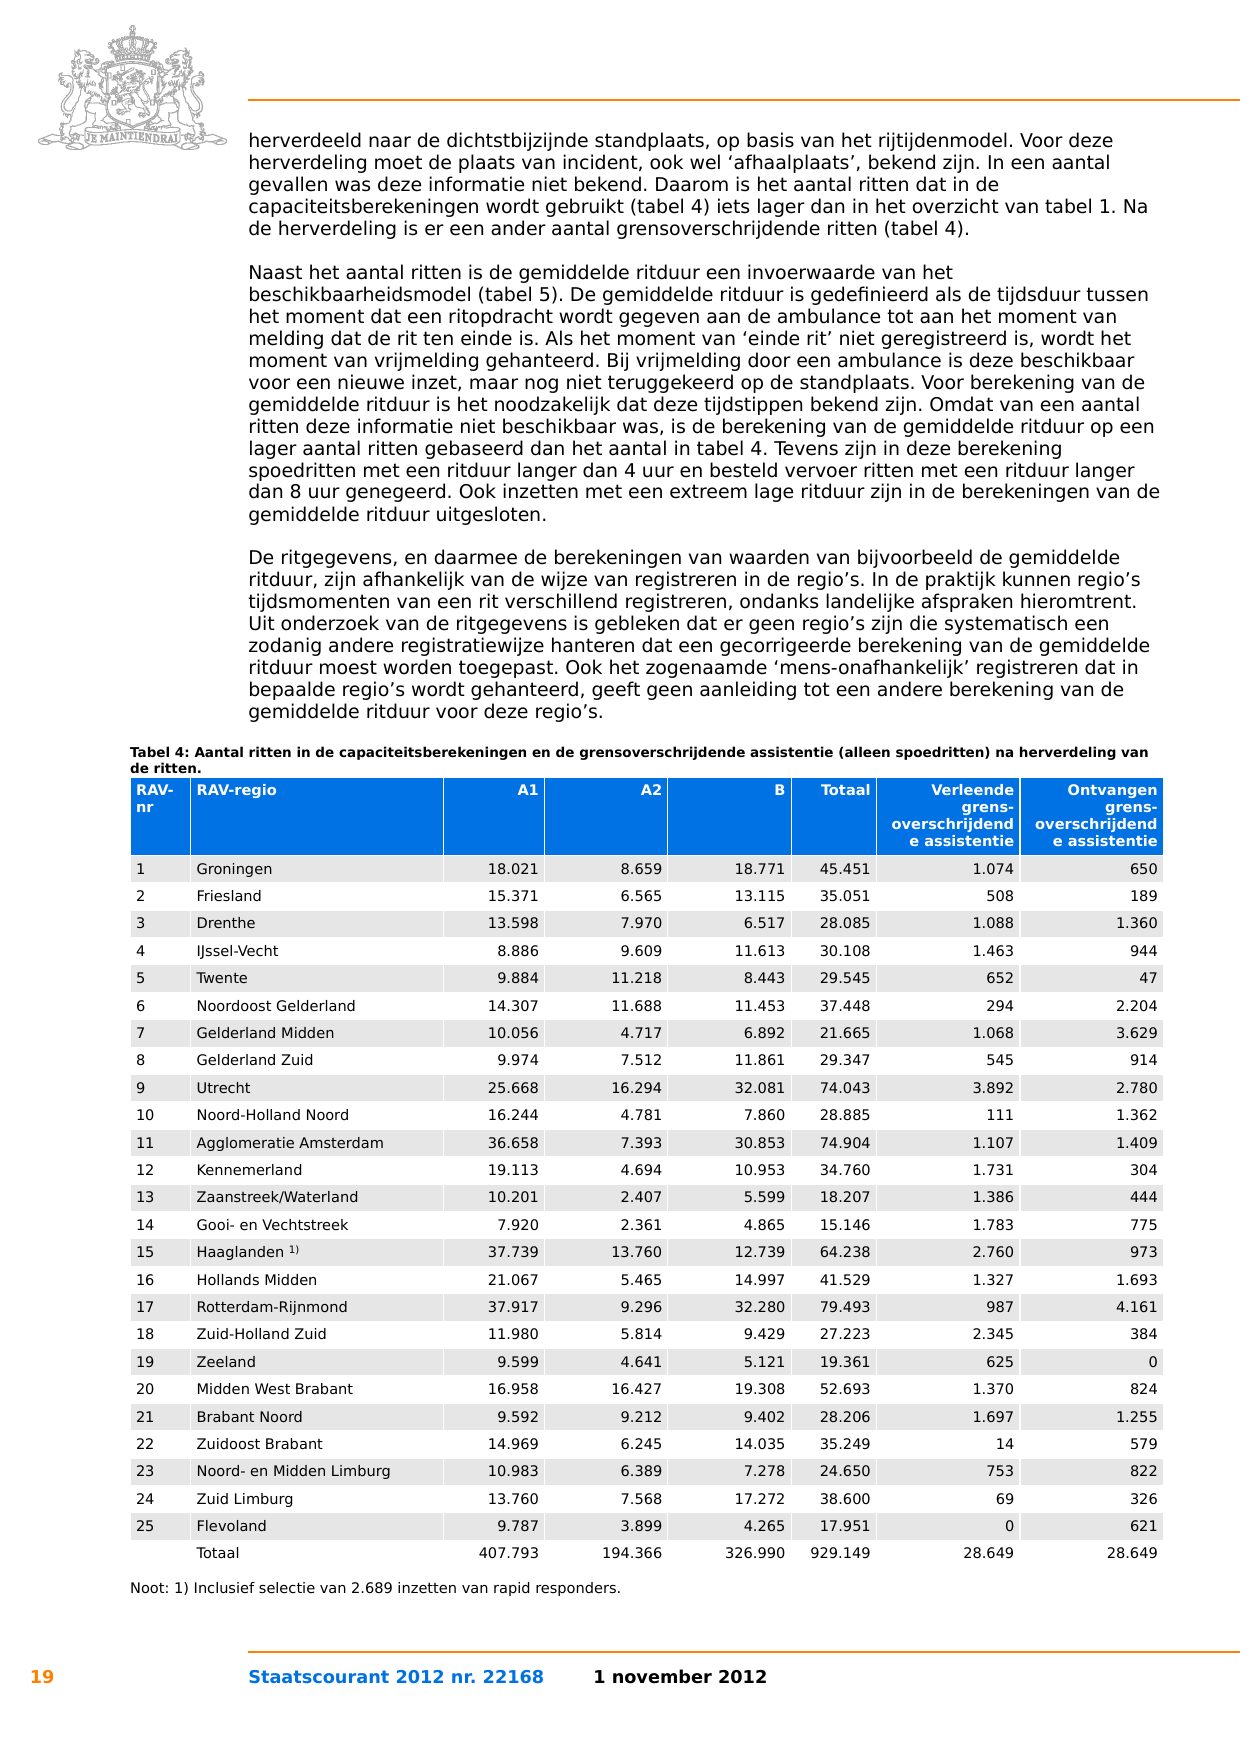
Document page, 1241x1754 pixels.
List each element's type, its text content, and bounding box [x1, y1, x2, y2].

table_cell 4.641 [545, 1349, 667, 1375]
table_cell Verleende grens-overschrijdende assistentie [877, 778, 1019, 855]
table_cell 6.517 [668, 911, 791, 937]
table_cell 3.899 [545, 1513, 667, 1540]
table_cell 7.860 [668, 1103, 791, 1129]
table_cell 30.108 [792, 938, 876, 964]
table_cell 36.658 [444, 1130, 544, 1156]
table_cell 74.904 [792, 1130, 876, 1156]
table_cell 9.609 [545, 938, 667, 964]
table_cell 11.218 [545, 965, 667, 992]
table_cell 13 [131, 1185, 190, 1211]
table_cell 7.920 [444, 1212, 544, 1238]
table_cell 973 [1021, 1239, 1163, 1266]
table_cell 38.600 [792, 1486, 876, 1512]
table_cell 19.113 [444, 1157, 544, 1183]
table_cell Haaglanden 1) [191, 1239, 443, 1266]
table_cell 18.771 [668, 856, 791, 882]
table_cell 4.717 [545, 1020, 667, 1047]
table_cell 2.345 [877, 1322, 1019, 1348]
table_cell Noord-Holland Noord [191, 1103, 443, 1129]
table_cell Zuid Limburg [191, 1486, 443, 1512]
table_cell 8.443 [668, 965, 791, 992]
table_cell 28.206 [792, 1404, 876, 1430]
table_cell 23 [131, 1459, 190, 1485]
table_cell 1.327 [877, 1267, 1019, 1293]
table_cell 9.212 [545, 1404, 667, 1430]
table_cell Kennemerland [191, 1157, 443, 1183]
table_cell Gelderland Zuid [191, 1048, 443, 1074]
table_cell 111 [877, 1103, 1019, 1129]
table_cell 9.974 [444, 1048, 544, 1074]
table_cell 32.081 [668, 1075, 791, 1101]
table_cell 1.693 [1021, 1267, 1163, 1293]
table_cell 11.613 [668, 938, 791, 964]
table_cell Totaal [191, 1541, 443, 1567]
table_cell Hollands Midden [191, 1267, 443, 1293]
table_cell 15 [131, 1239, 190, 1266]
table_cell 16.427 [545, 1376, 667, 1403]
table_cell 194.366 [545, 1541, 667, 1567]
table_cell RAV-nr [131, 778, 190, 855]
table_cell 1.409 [1021, 1130, 1163, 1156]
table_cell Ontvangen grens-overschrijdende assistentie [1021, 778, 1163, 855]
table_cell 7.970 [545, 911, 667, 937]
table_cell 4.865 [668, 1212, 791, 1238]
table_cell 14 [131, 1212, 190, 1238]
table_cell Zaanstreek/Waterland [191, 1185, 443, 1211]
table_cell 1.783 [877, 1212, 1019, 1238]
table_cell 9 [131, 1075, 190, 1101]
table_cell 18.021 [444, 856, 544, 882]
table_cell 14.997 [668, 1267, 791, 1293]
table_cell 625 [877, 1349, 1019, 1375]
table_cell Zuidoost Brabant [191, 1431, 443, 1457]
table_cell Noordoost Gelderland [191, 993, 443, 1019]
table_cell 579 [1021, 1431, 1163, 1457]
table_cell 11 [131, 1130, 190, 1156]
table_cell Drenthe [191, 911, 443, 937]
table_cell RAV-regio [191, 778, 443, 855]
table_cell 14.969 [444, 1431, 544, 1457]
table_cell 28.885 [792, 1103, 876, 1129]
table_cell Utrecht [191, 1075, 443, 1101]
table_cell 6 [131, 993, 190, 1019]
table_cell 29.545 [792, 965, 876, 992]
table_cell 326 [1021, 1486, 1163, 1512]
table_cell 4.694 [545, 1157, 667, 1183]
table_cell 4.781 [545, 1103, 667, 1129]
table_cell 9.599 [444, 1349, 544, 1375]
table_cell 35.051 [792, 883, 876, 909]
table_cell Gelderland Midden [191, 1020, 443, 1047]
table_cell 987 [877, 1294, 1019, 1321]
table_cell 6.245 [545, 1431, 667, 1457]
table_cell 7.278 [668, 1459, 791, 1485]
table_cell 2 [131, 883, 190, 909]
table_cell 384 [1021, 1322, 1163, 1348]
table_cell 12.739 [668, 1239, 791, 1266]
table_cell 28.649 [1021, 1541, 1163, 1567]
table_cell 37.739 [444, 1239, 544, 1266]
table_cell 19 [131, 1349, 190, 1375]
table_cell 7.568 [545, 1486, 667, 1512]
table_cell 7 [131, 1020, 190, 1047]
table_cell 79.493 [792, 1294, 876, 1321]
table_cell 1.107 [877, 1130, 1019, 1156]
table_cell 22 [131, 1431, 190, 1457]
table_cell Groningen [191, 856, 443, 882]
table_cell 1.731 [877, 1157, 1019, 1183]
table_cell 24.650 [792, 1459, 876, 1485]
table_cell 13.598 [444, 911, 544, 937]
table_cell 25 [131, 1513, 190, 1540]
table_cell 650 [1021, 856, 1163, 882]
table_cell 11.980 [444, 1322, 544, 1348]
table_cell 13.760 [545, 1239, 667, 1266]
table_cell 304 [1021, 1157, 1163, 1183]
table_cell Rotterdam-Rijnmond [191, 1294, 443, 1321]
table_cell 444 [1021, 1185, 1163, 1211]
table_cell Friesland [191, 883, 443, 909]
table_cell 30.853 [668, 1130, 791, 1156]
table_cell [131, 1541, 190, 1567]
table_cell Zuid-Holland Zuid [191, 1322, 443, 1348]
table_cell 4.161 [1021, 1294, 1163, 1321]
table_cell 621 [1021, 1513, 1163, 1540]
table_cell 9.402 [668, 1404, 791, 1430]
table_cell 3.892 [877, 1075, 1019, 1101]
table_cell 29.347 [792, 1048, 876, 1074]
table_cell 5.121 [668, 1349, 791, 1375]
text De ritgegevens, en daarmee de berekeningen van waarden van bijvoorbeeld de gemiddelde ritduur, zijn afhankelijk van de wijze van registreren in de regio’s. In de praktijk kunnen regio’s tijdsmomenten van een rit verschillend registreren, ondanks landelijke afspraken hieromtrent. Uit onderzoek van de ritgegevens is gebleken dat er geen regio’s zijn die systematisch een zodanig andere registratiewijze hanteren dat een gecorrigeerde berekening van de gemiddelde ritduur moest worden toegepast. Ook het zogenaamde ‘mens-onafhankelijk’ registreren dat in bepaalde regio’s wordt gehanteerd, geeft geen aanleiding tot een andere berekening van de gemiddelde ritduur voor deze regio’s. [248, 547, 1163, 723]
table_cell Totaal [792, 778, 876, 855]
table_cell Midden West Brabant [191, 1376, 443, 1403]
table_cell 11.861 [668, 1048, 791, 1074]
table_cell Agglomeratie Amsterdam [191, 1130, 443, 1156]
table_cell 37.448 [792, 993, 876, 1019]
table_cell 2.204 [1021, 993, 1163, 1019]
table_cell 14 [877, 1431, 1019, 1457]
text Naast het aantal ritten is de gemiddelde ritduur een invoerwaarde van het beschikbaarheidsmodel (tabel 5). De gemiddelde ritduur is gedefinieerd als de tijdsduur tussen het moment dat een ritopdracht wordt gegeven aan de ambulance tot aan het moment van melding dat de rit ten einde is. Als het moment van ‘einde rit’ niet geregistreerd is, wordt het moment van vrijmelding gehanteerd. Bij vrijmelding door een ambulance is deze beschikbaar voor een nieuwe inzet, maar nog niet teruggekeerd op de standplaats. Voor berekening van de gemiddelde ritduur is het noodzakelijk dat deze tijdstippen bekend zijn. Omdat van een aantal ritten deze informatie niet beschikbaar was, is de berekening van de gemiddelde ritduur op een lager aantal ritten gebaseerd dan het aantal in tabel 4. Tevens zijn in deze berekening spoedritten met een ritduur langer dan 4 uur en besteld vervoer ritten met een ritduur langer dan 8 uur genegeerd. Ook inzetten met een extreem lage ritduur zijn in de berekeningen van de gemiddelde ritduur uitgesloten. [248, 262, 1163, 525]
table_cell Twente [191, 965, 443, 992]
table_cell B [668, 778, 791, 855]
table_cell 1.088 [877, 911, 1019, 937]
table_cell 652 [877, 965, 1019, 992]
table_cell 5.814 [545, 1322, 667, 1348]
table_cell A1 [444, 778, 544, 855]
table_cell 1.362 [1021, 1103, 1163, 1129]
table_cell 17 [131, 1294, 190, 1321]
table_cell IJssel-Vecht [191, 938, 443, 964]
table_cell Flevoland [191, 1513, 443, 1540]
table_cell 11.453 [668, 993, 791, 1019]
table_cell 69 [877, 1486, 1019, 1512]
table_cell 3 [131, 911, 190, 937]
table_cell 824 [1021, 1376, 1163, 1403]
table_cell 10.201 [444, 1185, 544, 1211]
text herverdeeld naar de dichtstbijzijnde standplaats, op basis van het rijtijdenmodel. Voor deze herverdeling moet de plaats van incident, ook wel ‘afhaalplaats’, bekend zijn. In een aantal gevallen was deze informatie niet bekend. Daarom is het aantal ritten dat in de capaciteitsberekeningen wordt gebruikt (tabel 4) iets lager dan in het overzicht van tabel 1. Na de herverdeling is er een ander aantal grensoverschrijdende ritten (tabel 4). [248, 130, 1163, 240]
table_cell 822 [1021, 1459, 1163, 1485]
table_cell 2.780 [1021, 1075, 1163, 1101]
table_cell 9.429 [668, 1322, 791, 1348]
table_cell 16.294 [545, 1075, 667, 1101]
table_cell 0 [1021, 1349, 1163, 1375]
table_cell 3.629 [1021, 1020, 1163, 1047]
table_cell 5.599 [668, 1185, 791, 1211]
table_cell 5 [131, 965, 190, 992]
table_cell 8 [131, 1048, 190, 1074]
table_cell 775 [1021, 1212, 1163, 1238]
table_cell 5.465 [545, 1267, 667, 1293]
table_cell 21.665 [792, 1020, 876, 1047]
table_cell 34.760 [792, 1157, 876, 1183]
table_cell 326.990 [668, 1541, 791, 1567]
table_cell Gooi- en Vechtstreek [191, 1212, 443, 1238]
table_cell Zeeland [191, 1349, 443, 1375]
table_cell 1.697 [877, 1404, 1019, 1430]
table_cell 10.953 [668, 1157, 791, 1183]
table_cell 52.693 [792, 1376, 876, 1403]
table_cell 6.389 [545, 1459, 667, 1485]
table_cell 2.407 [545, 1185, 667, 1211]
table_cell 1 [131, 856, 190, 882]
table_cell 10.056 [444, 1020, 544, 1047]
table_cell 47 [1021, 965, 1163, 992]
table_cell 15.146 [792, 1212, 876, 1238]
table_cell 14.307 [444, 993, 544, 1019]
table_cell 7.512 [545, 1048, 667, 1074]
table_cell 914 [1021, 1048, 1163, 1074]
picture [38, 25, 227, 150]
table_cell 10 [131, 1103, 190, 1129]
table_cell 944 [1021, 938, 1163, 964]
table_cell 32.280 [668, 1294, 791, 1321]
table_cell 16.958 [444, 1376, 544, 1403]
table_cell 8.886 [444, 938, 544, 964]
table_cell 19.308 [668, 1376, 791, 1403]
table_cell 1.255 [1021, 1404, 1163, 1430]
table_cell 24 [131, 1486, 190, 1512]
table_cell 12 [131, 1157, 190, 1183]
table_cell 9.884 [444, 965, 544, 992]
table_cell 6.565 [545, 883, 667, 909]
table_cell 28.085 [792, 911, 876, 937]
table_cell 14.035 [668, 1431, 791, 1457]
table_cell 10.983 [444, 1459, 544, 1485]
table_cell 37.917 [444, 1294, 544, 1321]
table_cell 18 [131, 1322, 190, 1348]
table_cell 6.892 [668, 1020, 791, 1047]
table_cell 18.207 [792, 1185, 876, 1211]
table_header Tabel 4: Aantal ritten in de capaciteitsberekeningen en de grensoverschrijdende assistentie (alleen spoedritten) na herverdeling van de ritten. [130, 745, 1163, 776]
table_cell 16 [131, 1267, 190, 1293]
table_cell Noot: 1) Inclusief selectie van 2.689 inzetten van rapid responders. [130, 1568, 1163, 1597]
table_cell 74.043 [792, 1075, 876, 1101]
table_cell 1.068 [877, 1020, 1019, 1047]
table_cell 1.370 [877, 1376, 1019, 1403]
table_cell 9.592 [444, 1404, 544, 1430]
table_cell 4 [131, 938, 190, 964]
table_cell 7.393 [545, 1130, 667, 1156]
table_cell 19.361 [792, 1349, 876, 1375]
table_cell 17.951 [792, 1513, 876, 1540]
table_cell 407.793 [444, 1541, 544, 1567]
table_cell 35.249 [792, 1431, 876, 1457]
table_cell 189 [1021, 883, 1163, 909]
table_cell 20 [131, 1376, 190, 1403]
table_cell 9.787 [444, 1513, 544, 1540]
table_cell 28.649 [877, 1541, 1019, 1567]
table_cell 45.451 [792, 856, 876, 882]
table_cell 1.386 [877, 1185, 1019, 1211]
table_cell 545 [877, 1048, 1019, 1074]
table_cell 929.149 [792, 1541, 876, 1567]
table_cell 16.244 [444, 1103, 544, 1129]
table_cell Brabant Noord [191, 1404, 443, 1430]
table_cell 1.463 [877, 938, 1019, 964]
table_cell 25.668 [444, 1075, 544, 1101]
table_cell 508 [877, 883, 1019, 909]
table_cell 4.265 [668, 1513, 791, 1540]
table_cell 8.659 [545, 856, 667, 882]
table_cell 27.223 [792, 1322, 876, 1348]
table_cell 21 [131, 1404, 190, 1430]
table_cell 15.371 [444, 883, 544, 909]
table_cell 41.529 [792, 1267, 876, 1293]
table_cell 17.272 [668, 1486, 791, 1512]
table_cell 0 [877, 1513, 1019, 1540]
table_cell Noord- en Midden Limburg [191, 1459, 443, 1485]
table_cell 1.360 [1021, 911, 1163, 937]
table_cell A2 [545, 778, 667, 855]
table_cell 1.074 [877, 856, 1019, 882]
table_cell 753 [877, 1459, 1019, 1485]
table_cell 2.361 [545, 1212, 667, 1238]
table_cell 9.296 [545, 1294, 667, 1321]
table_cell 21.067 [444, 1267, 544, 1293]
table_cell 294 [877, 993, 1019, 1019]
table_cell 2.760 [877, 1239, 1019, 1266]
table_cell 13.760 [444, 1486, 544, 1512]
table_cell 64.238 [792, 1239, 876, 1266]
table_cell 13.115 [668, 883, 791, 909]
table_cell 11.688 [545, 993, 667, 1019]
